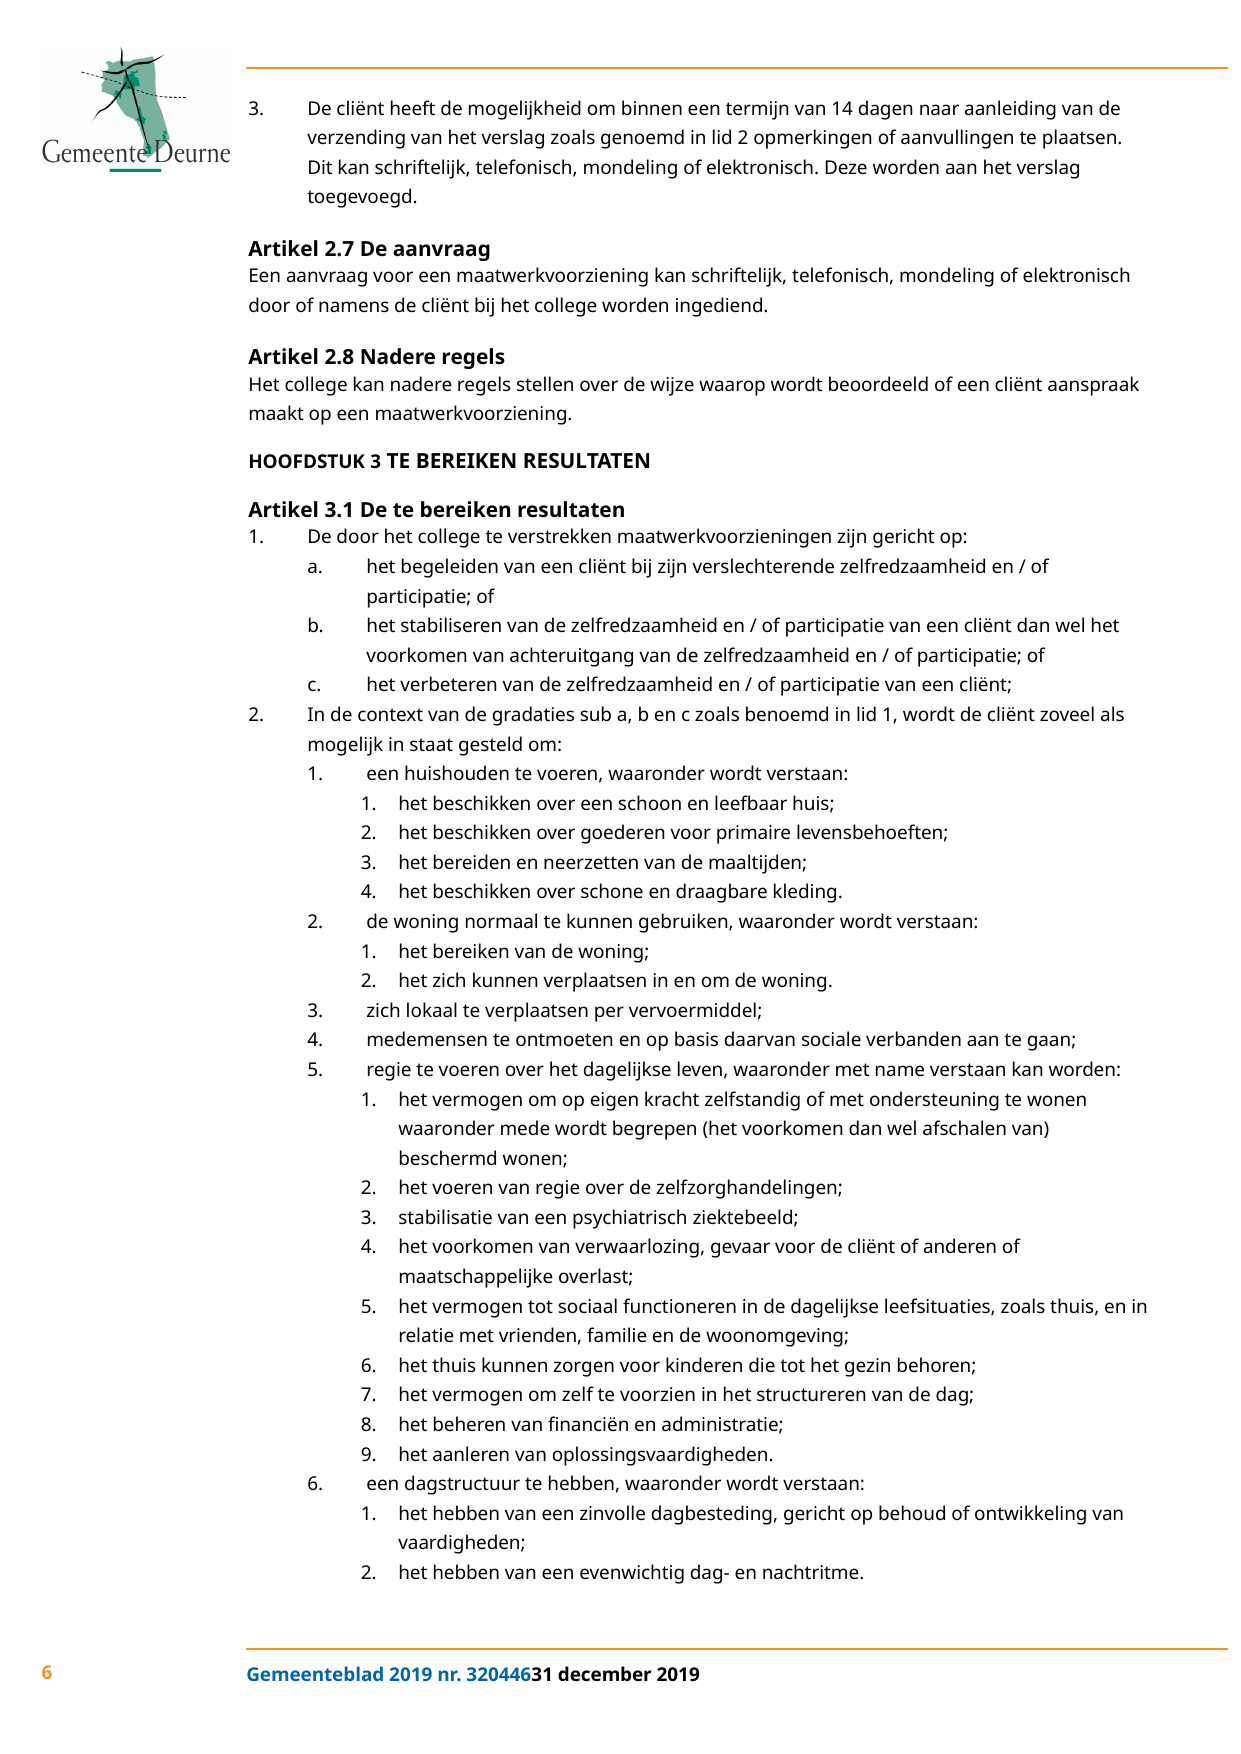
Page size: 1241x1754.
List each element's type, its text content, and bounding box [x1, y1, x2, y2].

list een huishouden te voeren, waaronder wordt verstaan: [307, 760, 1152, 786]
list stabilisatie van een psychiatrisch ziektebeeld; [361, 1204, 1152, 1230]
list het thuis kunnen zorgen voor kinderen die tot het gezin behoren; [361, 1352, 1152, 1378]
list De cliënt heeft de mogelijkheid om binnen een termijn van 14 dagen naar aanleiding van de verzending van het verslag zoals genoemd in lid 2 opmerkingen of aanvullingen te plaatsen. Dit kan schriftelijk, telefonisch, mondeling of elektronisch. Deze worden aan het verslag toegevoegd. [248, 95, 1152, 209]
list zich lokaal te verplaatsen per vervoermiddel; [307, 997, 1152, 1023]
list het beschikken over schone en draagbare kleding. [361, 879, 1152, 904]
list het bereiken van de woning; [361, 938, 1152, 964]
list het hebben van een zinvolle dagbesteding, gericht op behoud of ontwikkeling van vaardigheden; [361, 1500, 1152, 1555]
text Het college kan nadere regels stellen over de wijze waarop wordt beoordeeld of een cliënt aanspraak maakt op een maatwerkvoorziening. [248, 371, 1152, 426]
list het beheren van financiën en administratie; [361, 1411, 1152, 1437]
list het stabiliseren van de zelfredzaamheid en / of participatie van een cliënt dan wel het voorkomen van achteruitgang van de zelfredzaamheid en / of participatie; of [307, 612, 1152, 668]
list medemensen te ontmoeten en op basis daarvan sociale verbanden aan te gaan; [307, 1027, 1152, 1052]
text Artikel 2.7 De aanvraag [248, 234, 1152, 262]
list het beschikken over goederen voor primaire levensbehoeften; [361, 819, 1152, 845]
list De door het college te verstrekken maatwerkvoorzieningen zijn gericht op: [248, 524, 1152, 549]
text Een aanvraag voor een maatwerkvoorziening kan schriftelijk, telefonisch, mondeling of elektronisch door of namens de cliënt bij het college worden ingediend. [248, 262, 1152, 318]
text Artikel 3.1 De te bereiken resultaten [248, 495, 1152, 524]
list het beschikken over een schoon en leefbaar huis; [361, 790, 1152, 816]
list het aanleren van oplossingsvaardigheden. [361, 1441, 1152, 1467]
list het hebben van een evenwichtig dag- en nachtritme. [361, 1559, 1152, 1585]
list het begeleiden van een cliënt bij zijn verslechterende zelfredzaamheid en / of participatie; of [307, 553, 1152, 609]
list het zich kunnen verplaatsen in en om de woning. [361, 967, 1152, 993]
list het vermogen om zelf te voorzien in het structureren van de dag; [361, 1382, 1152, 1407]
list regie te voeren over het dagelijkse leven, waaronder met name verstaan kan worden: [307, 1056, 1152, 1082]
list In de context van de gradaties sub a, b en c zoals benoemd in lid 1, wordt de cliënt zoveel als mogelijk in staat gesteld om: [248, 701, 1152, 757]
list het bereiden en neerzetten van de maaltijden; [361, 849, 1152, 875]
list het verbeteren van de zelfredzaamheid en / of participatie van een cliënt; [307, 672, 1152, 697]
list het voorkomen van verwaarlozing, gevaar voor de cliënt of anderen of maatschappelijke overlast; [361, 1234, 1152, 1289]
list een dagstructuur te hebben, waaronder wordt verstaan: [307, 1470, 1152, 1496]
picture [41, 47, 231, 172]
list het vermogen om op eigen kracht zelfstandig of met ondersteuning te wonen waaronder mede wordt begrepen (het voorkomen dan wel afschalen van) beschermd wonen; [361, 1086, 1152, 1171]
text HOOFDSTUK 3 TE BEREIKEN RESULTATEN [248, 446, 1152, 474]
list het vermogen tot sociaal functioneren in de dagelijkse leefsituaties, zoals thuis, en in relatie met vrienden, familie en de woonomgeving; [361, 1293, 1152, 1348]
text Artikel 2.8 Nadere regels [248, 342, 1152, 371]
list het voeren van regie over de zelfzorghandelingen; [361, 1174, 1152, 1200]
list de woning normaal te kunnen gebruiken, waaronder wordt verstaan: [307, 908, 1152, 934]
